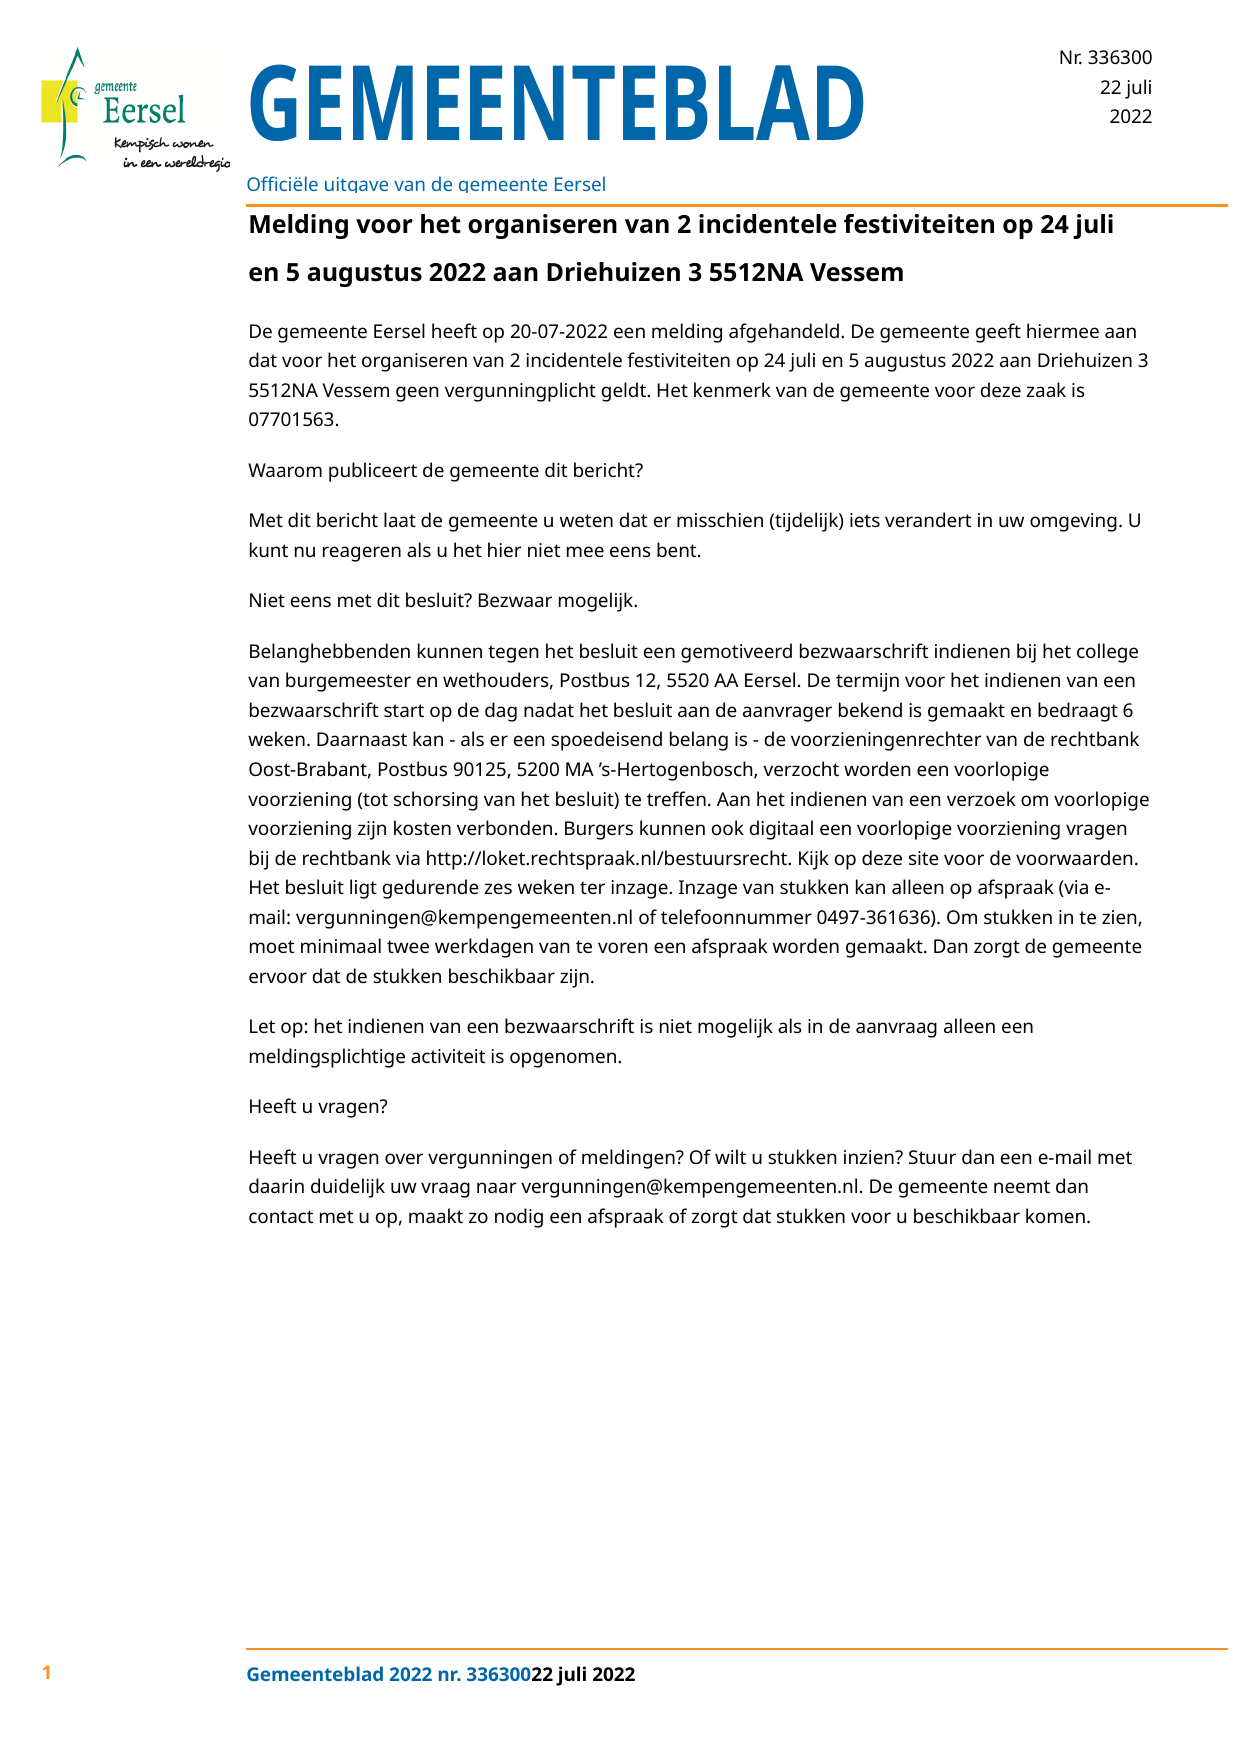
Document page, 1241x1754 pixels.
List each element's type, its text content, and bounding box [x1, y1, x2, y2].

text Heeft u vragen over vergunningen of meldingen? Of wilt u stukken inzien? Stuur dan een e-mail met daarin duidelijk uw vraag naar vergunningen@kempengemeenten.nl. De gemeente neemt dan contact met u op, maakt zo nodig een afspraak of zorgt dat stukken voor u beschikbaar komen. [248, 1144, 1152, 1229]
text Melding voor het organiseren van 2 incidentele festiviteiten op 24 juli en 5 augustus 2022 aan Driehuizen 3 5512NA Vessem [248, 207, 1152, 288]
text Let op: het indienen van een bezwaarschrift is niet mogelijk als in de aanvraag alleen een meldingsplichtige activiteit is opgenomen. [248, 1014, 1152, 1069]
text Waarom publiceert de gemeente dit bericht? [248, 457, 1152, 483]
picture [41, 47, 231, 172]
text Belanghebbenden kunnen tegen het besluit een gemotiveerd bezwaarschrift indienen bij het college van burgemeester en wethouders, Postbus 12, 5520 AA Eersel. De termijn voor het indienen van een bezwaarschrift start op de dag nadat het besluit aan de aanvrager bekend is gemaakt en bedraagt 6 weken. Daarnaast kan - als er een spoedeisend belang is - de voorzieningenrechter van de rechtbank Oost-Brabant, Postbus 90125, 5200 MA ’s-Hertogenbosch, verzocht worden een voorlopige voorziening (tot schorsing van het besluit) te treffen. Aan het indienen van een verzoek om voorlopige voorziening zijn kosten verbonden. Burgers kunnen ook digitaal een voorlopige voorziening vragen bij de rechtbank via http://loket.rechtspraak.nl/bestuursrecht. Kijk op deze site voor de voorwaarden. Het besluit ligt gedurende zes weken ter inzage. Inzage van stukken kan alleen op afspraak (via e-mail: vergunningen@kempengemeenten.nl of telefoonnummer 0497-361636). Om stukken in te zien, moet minimaal twee werkdagen van te voren een afspraak worden gemaakt. Dan zorgt de gemeente ervoor dat de stukken beschikbaar zijn. [248, 638, 1152, 989]
text Niet eens met dit besluit? Bezwaar mogelijk. [248, 587, 1152, 613]
text Met dit bericht laat de gemeente u weten dat er misschien (tijdelijk) iets verandert in uw omgeving. U kunt nu reageren als u het hier niet mee eens bent. [248, 507, 1152, 563]
text Heeft u vragen? [248, 1094, 1152, 1119]
text De gemeente Eersel heeft op 20-07-2022 een melding afgehandeld. De gemeente geeft hiermee aan dat voor het organiseren van 2 incidentele festiviteiten op 24 juli en 5 augustus 2022 aan Driehuizen 3 5512NA Vessem geen vergunningplicht geldt. Het kenmerk van de gemeente voor deze zaak is 07701563. [248, 318, 1152, 432]
